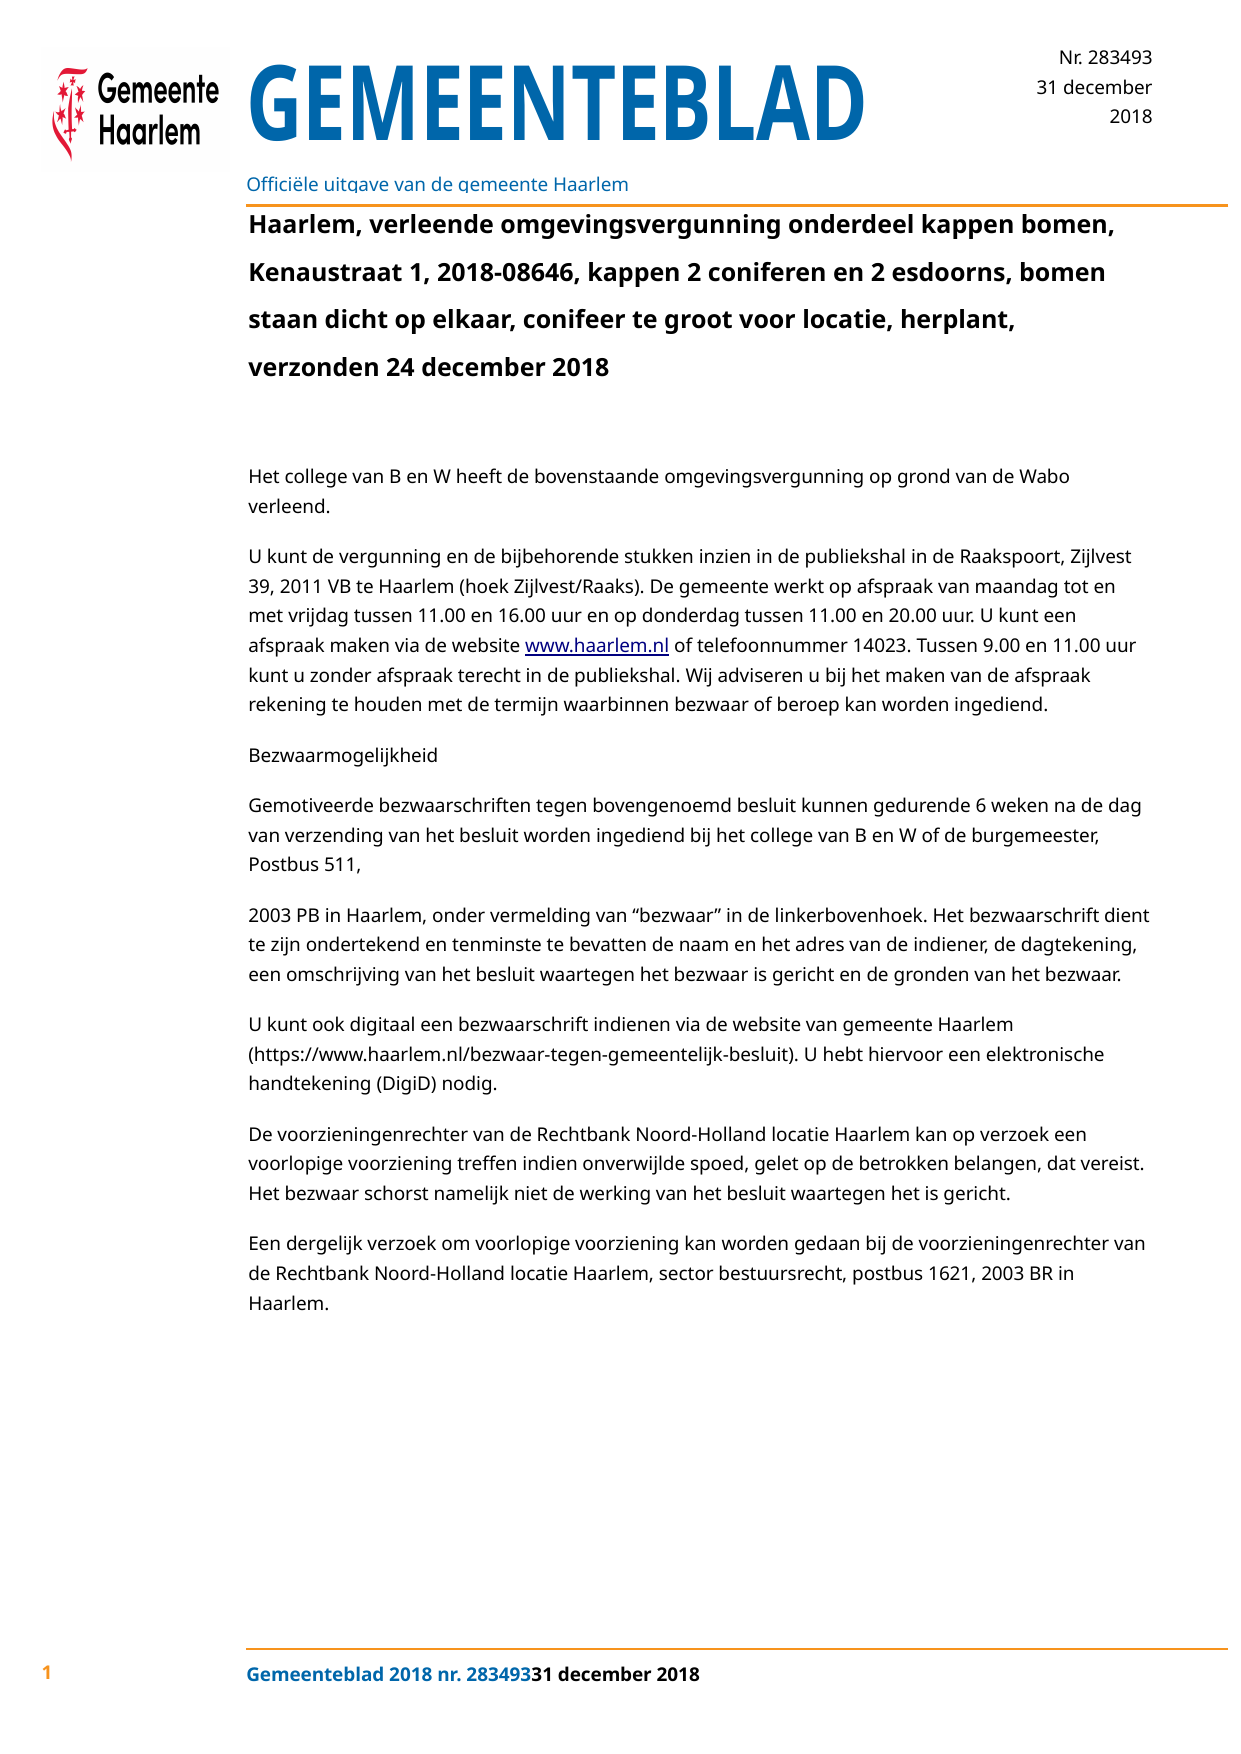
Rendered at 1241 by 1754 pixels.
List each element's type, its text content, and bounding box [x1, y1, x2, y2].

text U kunt ook digitaal een bezwaarschrift indienen via de website van gemeente Haarlem (https://www.haarlem.nl/bezwaar-tegen-gemeentelijk-besluit). U hebt hiervoor een elektronische handtekening (DigiD) nodig. [248, 1011, 1152, 1096]
text De voorzieningenrechter van de Rechtbank Noord-Holland locatie Haarlem kan op verzoek een voorlopige voorziening treffen indien onverwijlde spoed, gelet op de betrokken belangen, dat vereist. Het bezwaar schorst namelijk niet de werking van het besluit waartegen het is gericht. [248, 1121, 1152, 1206]
text Het college van B en W heeft de bovenstaande omgevingsvergunning op grond van de Wabo verleend. [248, 463, 1152, 519]
text 2003 PB in Haarlem, onder vermelding van “bezwaar” in de linkerbovenhoek. Het bezwaarschrift dient te zijn ondertekend en tenminste te bevatten de naam en het adres van de indiener, de dagtekening, een omschrijving van het besluit waartegen het bezwaar is gericht en de gronden van het bezwaar. [248, 902, 1152, 987]
text Bezwaarmogelijkheid [248, 742, 1152, 768]
text U kunt de vergunning en de bijbehorende stukken inzien in de publiekshal in de Raakspoort, Zijlvest 39, 2011 VB te Haarlem (hoek Zijlvest/Raaks). De gemeente werkt op afspraak van maandag tot en met vrijdag tussen 11.00 en 16.00 uur en op donderdag tussen 11.00 en 20.00 uur. U kunt een afspraak maken via de website www.haarlem.nl of telefoonnummer 14023. Tussen 9.00 en 11.00 uur kunt u zonder afspraak terecht in de publiekshal. Wij adviseren u bij het maken van de afspraak rekening te houden met de termijn waarbinnen bezwaar of beroep kan worden ingediend. [248, 543, 1152, 717]
text Een dergelijk verzoek om voorlopige voorziening kan worden gedaan bij de voorzieningenrechter van de Rechtbank Noord-Holland locatie Haarlem, sector bestuursrecht, postbus 1621, 2003 BR in Haarlem. [248, 1231, 1152, 1316]
text Haarlem, verleende omgevingsvergunning onderdeel kappen bomen, Kenaustraat 1, 2018-08646, kappen 2 coniferen en 2 esdoorns, bomen staan dicht op elkaar, conifeer te groot voor locatie, herplant, verzonden 24 december 2018 [248, 207, 1152, 384]
text Gemotiveerde bezwaarschriften tegen bovengenoemd besluit kunnen gedurende 6 weken na de dag van verzending van het besluit worden ingediend bij het college van B en W of de burgemeester, Postbus 511, [248, 792, 1152, 877]
picture [41, 47, 231, 172]
